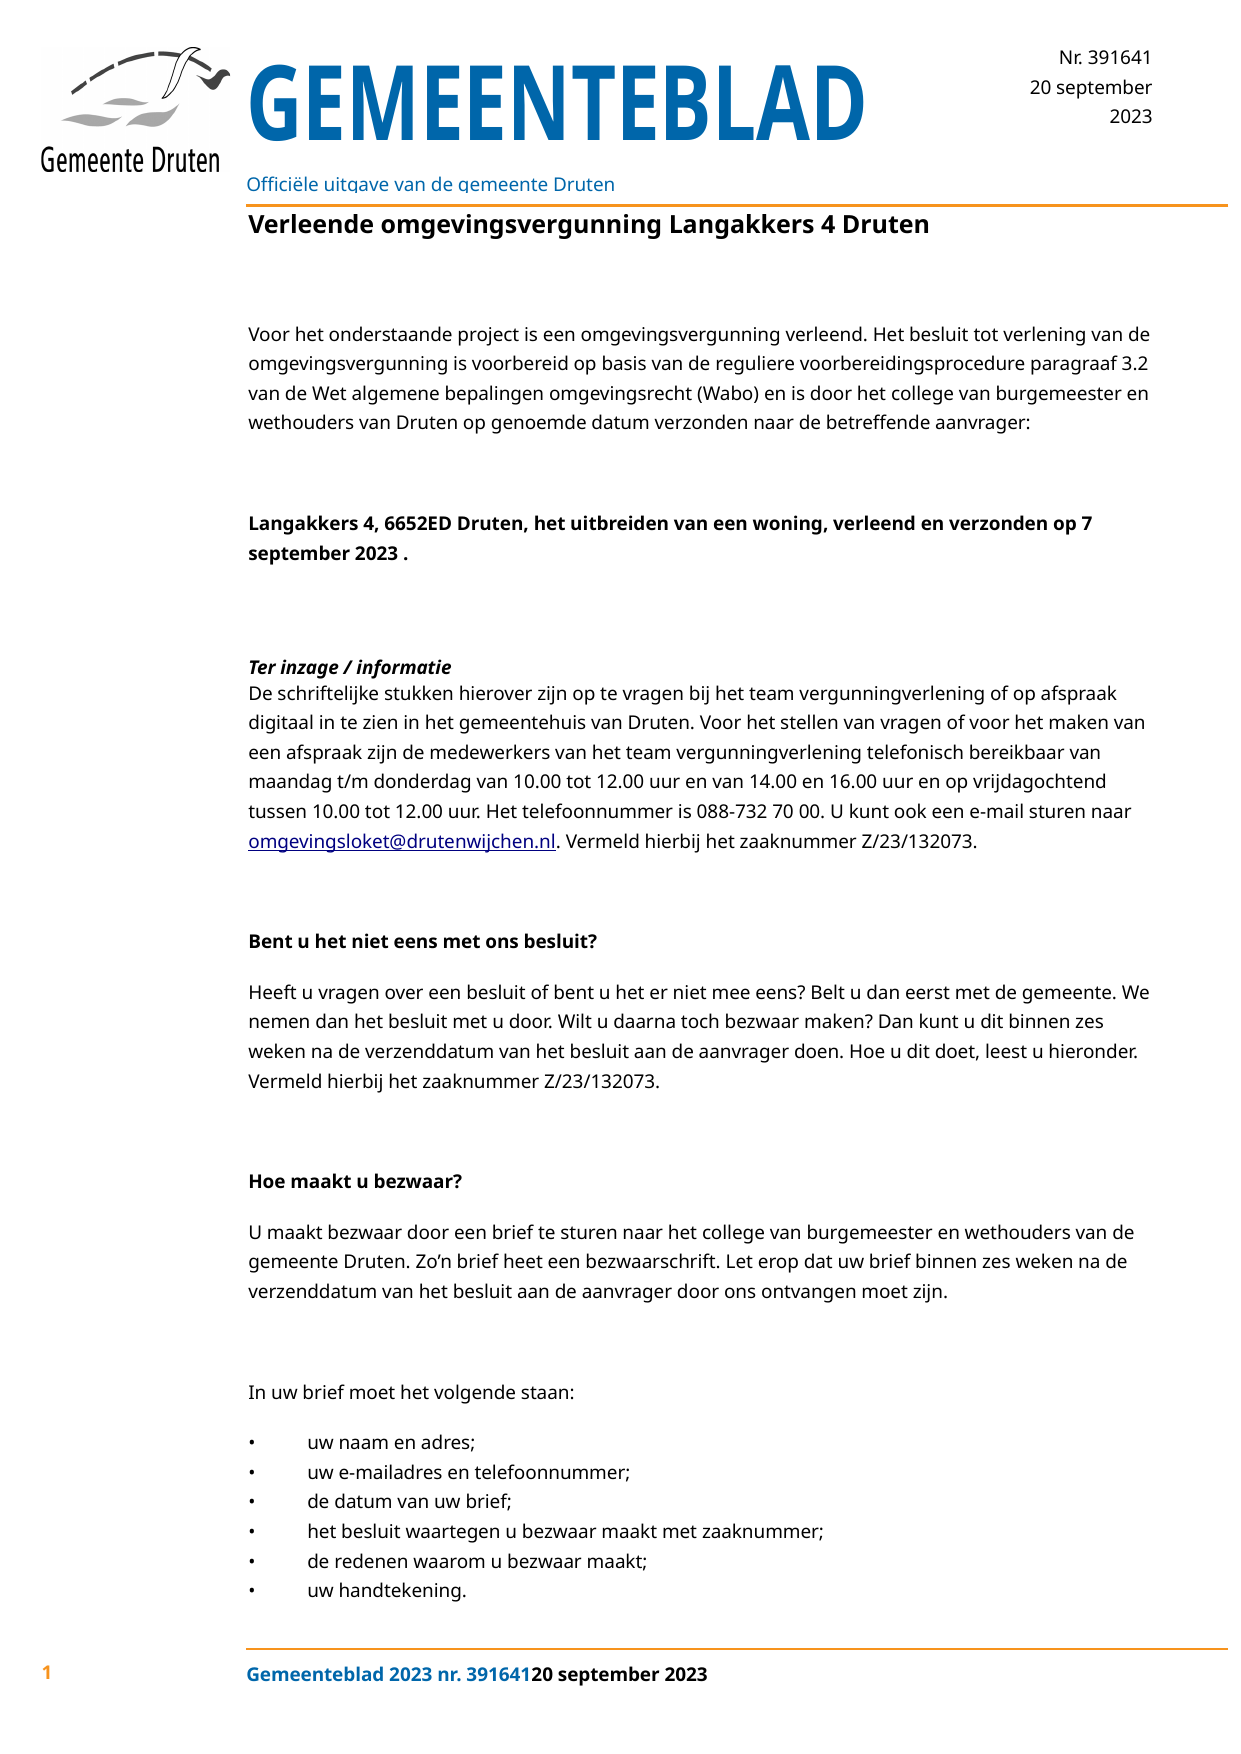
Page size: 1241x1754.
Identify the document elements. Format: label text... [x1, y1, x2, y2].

text In uw brief moet het volgende staan: [248, 1379, 1152, 1405]
text Heeft u vragen over een besluit of bent u het er niet mee eens? Belt u dan eerst met de gemeente. We nemen dan het besluit met u door. Wilt u daarna toch bezwaar maken? Dan kunt u dit binnen zes weken na de verzenddatum van het besluit aan de aanvrager doen. Hoe u dit doet, leest u hieronder. Vermeld hierbij het zaaknummer Z/23/132073. [248, 979, 1152, 1094]
text U maakt bezwaar door een brief te sturen naar het college van burgemeester en wethouders van de gemeente Druten. Zo’n brief heet een bezwaarschrift. Let erop dat uw brief binnen zes weken na de verzenddatum van het besluit aan de aanvrager door ons ontvangen moet zijn. [248, 1219, 1152, 1304]
list de redenen waarom u bezwaar maakt; [248, 1548, 1152, 1574]
text Langakkers 4, 6652ED Druten, het uitbreiden van een woning, verleend en verzonden op 7 september 2023 . [248, 510, 1152, 566]
list uw naam en adres; [248, 1429, 1152, 1455]
text Ter inzage / informatie [248, 654, 1152, 680]
text Verleende omgevingsvergunning Langakkers 4 Druten [248, 207, 1152, 241]
picture [41, 47, 231, 172]
text Bent u het niet eens met ons besluit? [248, 929, 1152, 954]
list de datum van uw brief; [248, 1489, 1152, 1514]
text Hoe maakt u bezwaar? [248, 1169, 1152, 1194]
list uw handtekening. [248, 1577, 1152, 1603]
text De schriftelijke stukken hierover zijn op te vragen bij het team vergunningverlening of op afspraak digitaal in te zien in het gemeentehuis van Druten. Voor het stellen van vragen of voor het maken van een afspraak zijn de medewerkers van het team vergunningverlening telefonisch bereikbaar van maandag t/m donderdag van 10.00 tot 12.00 uur en van 14.00 en 16.00 uur en op vrijdagochtend tussen 10.00 tot 12.00 uur. Het telefoonnummer is 088-732 70 00. U kunt ook een e-mail sturen naar omgevingsloket@drutenwijchen.nl. Vermeld hierbij het zaaknummer Z/23/132073. [248, 680, 1152, 854]
list uw e-mailadres en telefoonnummer; [248, 1459, 1152, 1485]
text Voor het onderstaande project is een omgevingsvergunning verleend. Het besluit tot verlening van de omgevingsvergunning is voorbereid op basis van de reguliere voorbereidingsprocedure paragraaf 3.2 van de Wet algemene bepalingen omgevingsrecht (Wabo) en is door het college van burgemeester en wethouders van Druten op genoemde datum verzonden naar de betreffende aanvrager: [248, 321, 1152, 435]
list het besluit waartegen u bezwaar maakt met zaaknummer; [248, 1518, 1152, 1544]
